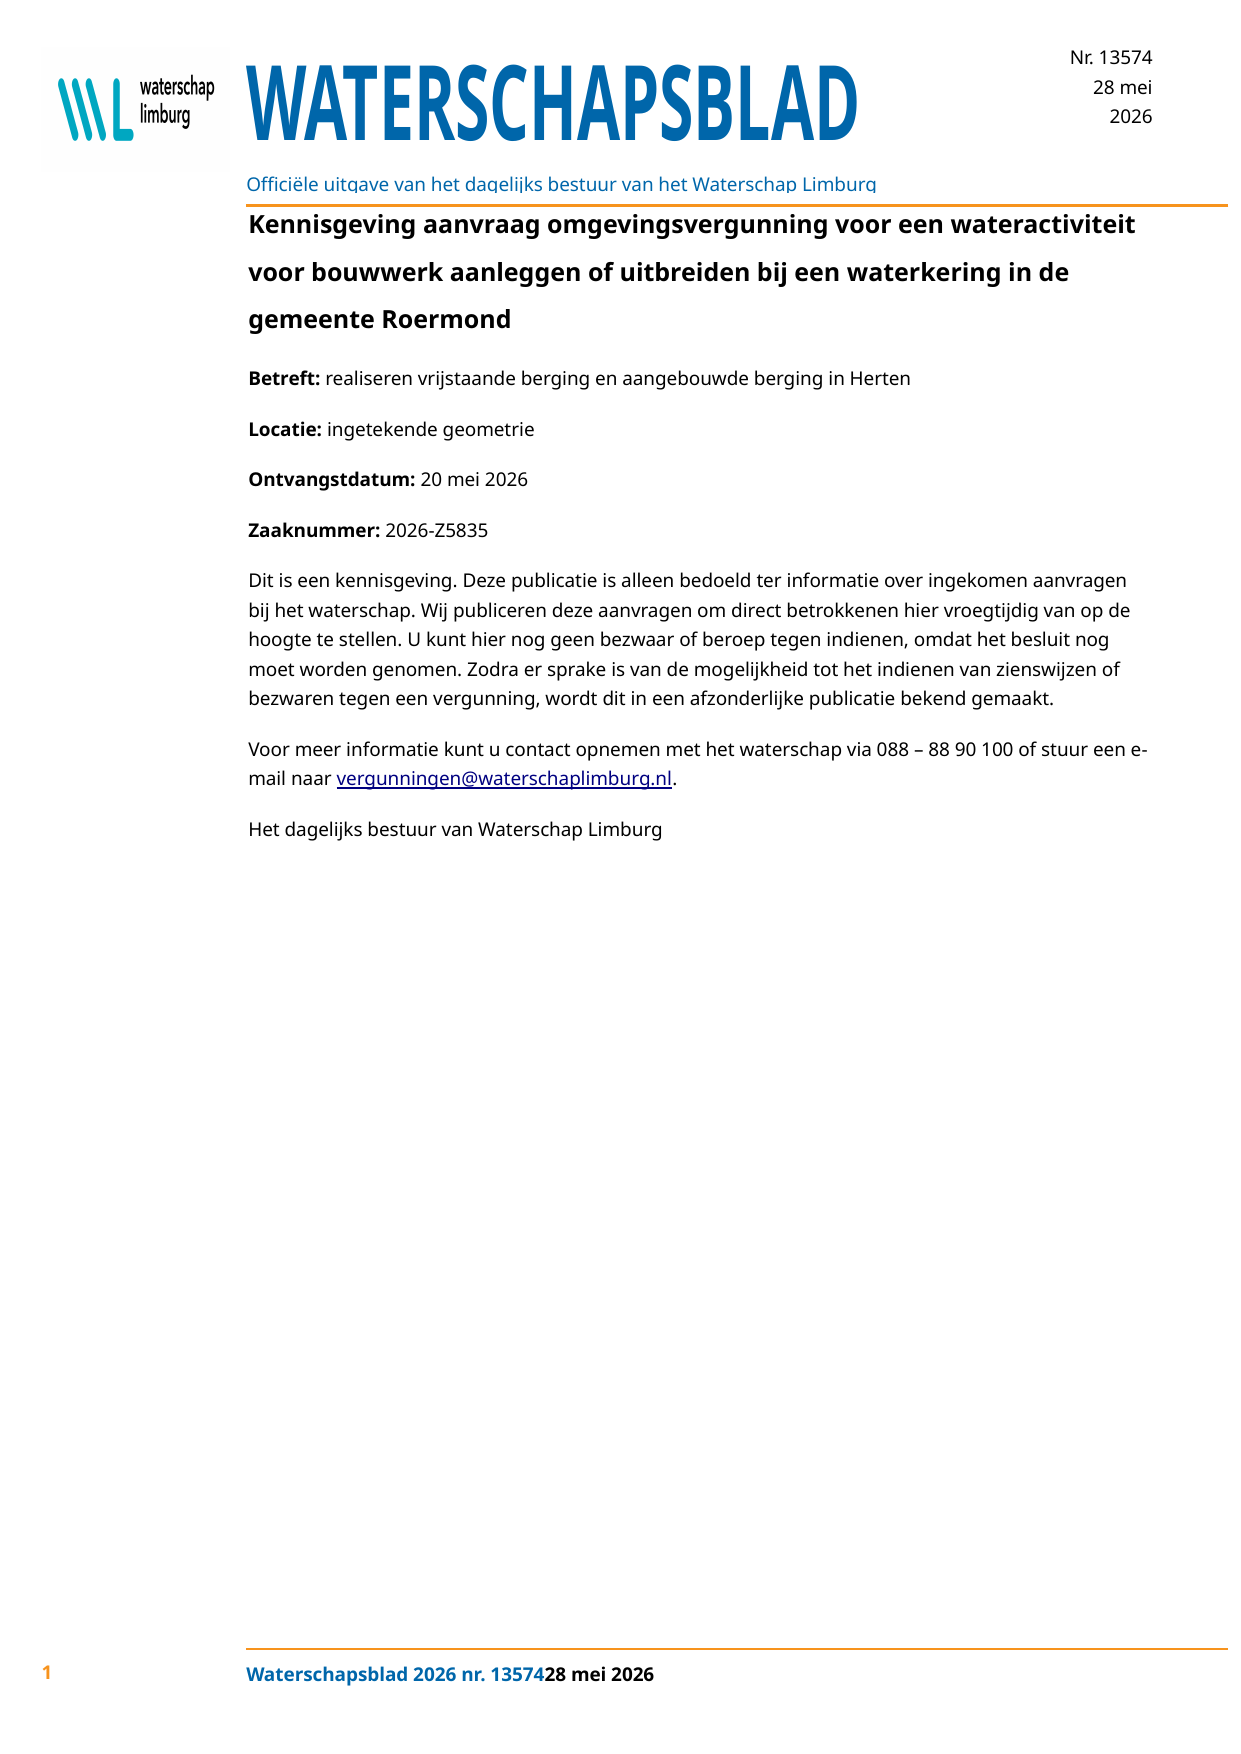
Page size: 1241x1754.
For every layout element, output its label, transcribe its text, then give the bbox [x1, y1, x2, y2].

text Ontvangstdatum: 20 mei 2026 [248, 466, 1152, 492]
text Dit is een kennisgeving. Deze publicatie is alleen bedoeld ter informatie over ingekomen aanvragen bij het waterschap. Wij publiceren deze aanvragen om direct betrokkenen hier vroegtijdig van op de hoogte te stellen. U kunt hier nog geen bezwaar of beroep tegen indienen, omdat het besluit nog moet worden genomen. Zodra er sprake is van de mogelijkheid tot het indienen van zienswijzen of bezwaren tegen een vergunning, wordt dit in een afzonderlijke publicatie bekend gemaakt. [248, 567, 1152, 711]
text Voor meer informatie kunt u contact opnemen met het waterschap via 088 – 88 90 100 of stuur een e-mail naar vergunningen@waterschaplimburg.nl. [248, 736, 1152, 791]
text Betreft: realiseren vrijstaande berging en aangebouwde berging in Herten [248, 366, 1152, 391]
text Zaaknummer: 2026-Z5835 [248, 517, 1152, 542]
text Het dagelijks bestuur van Waterschap Limburg [248, 816, 1152, 842]
picture [41, 47, 231, 172]
text Kennisgeving aanvraag omgevingsvergunning voor een wateractiviteit voor bouwwerk aanleggen of uitbreiden bij een waterkering in de gemeente Roermond [248, 207, 1152, 336]
text Locatie: ingetekende geometrie [248, 416, 1152, 442]
